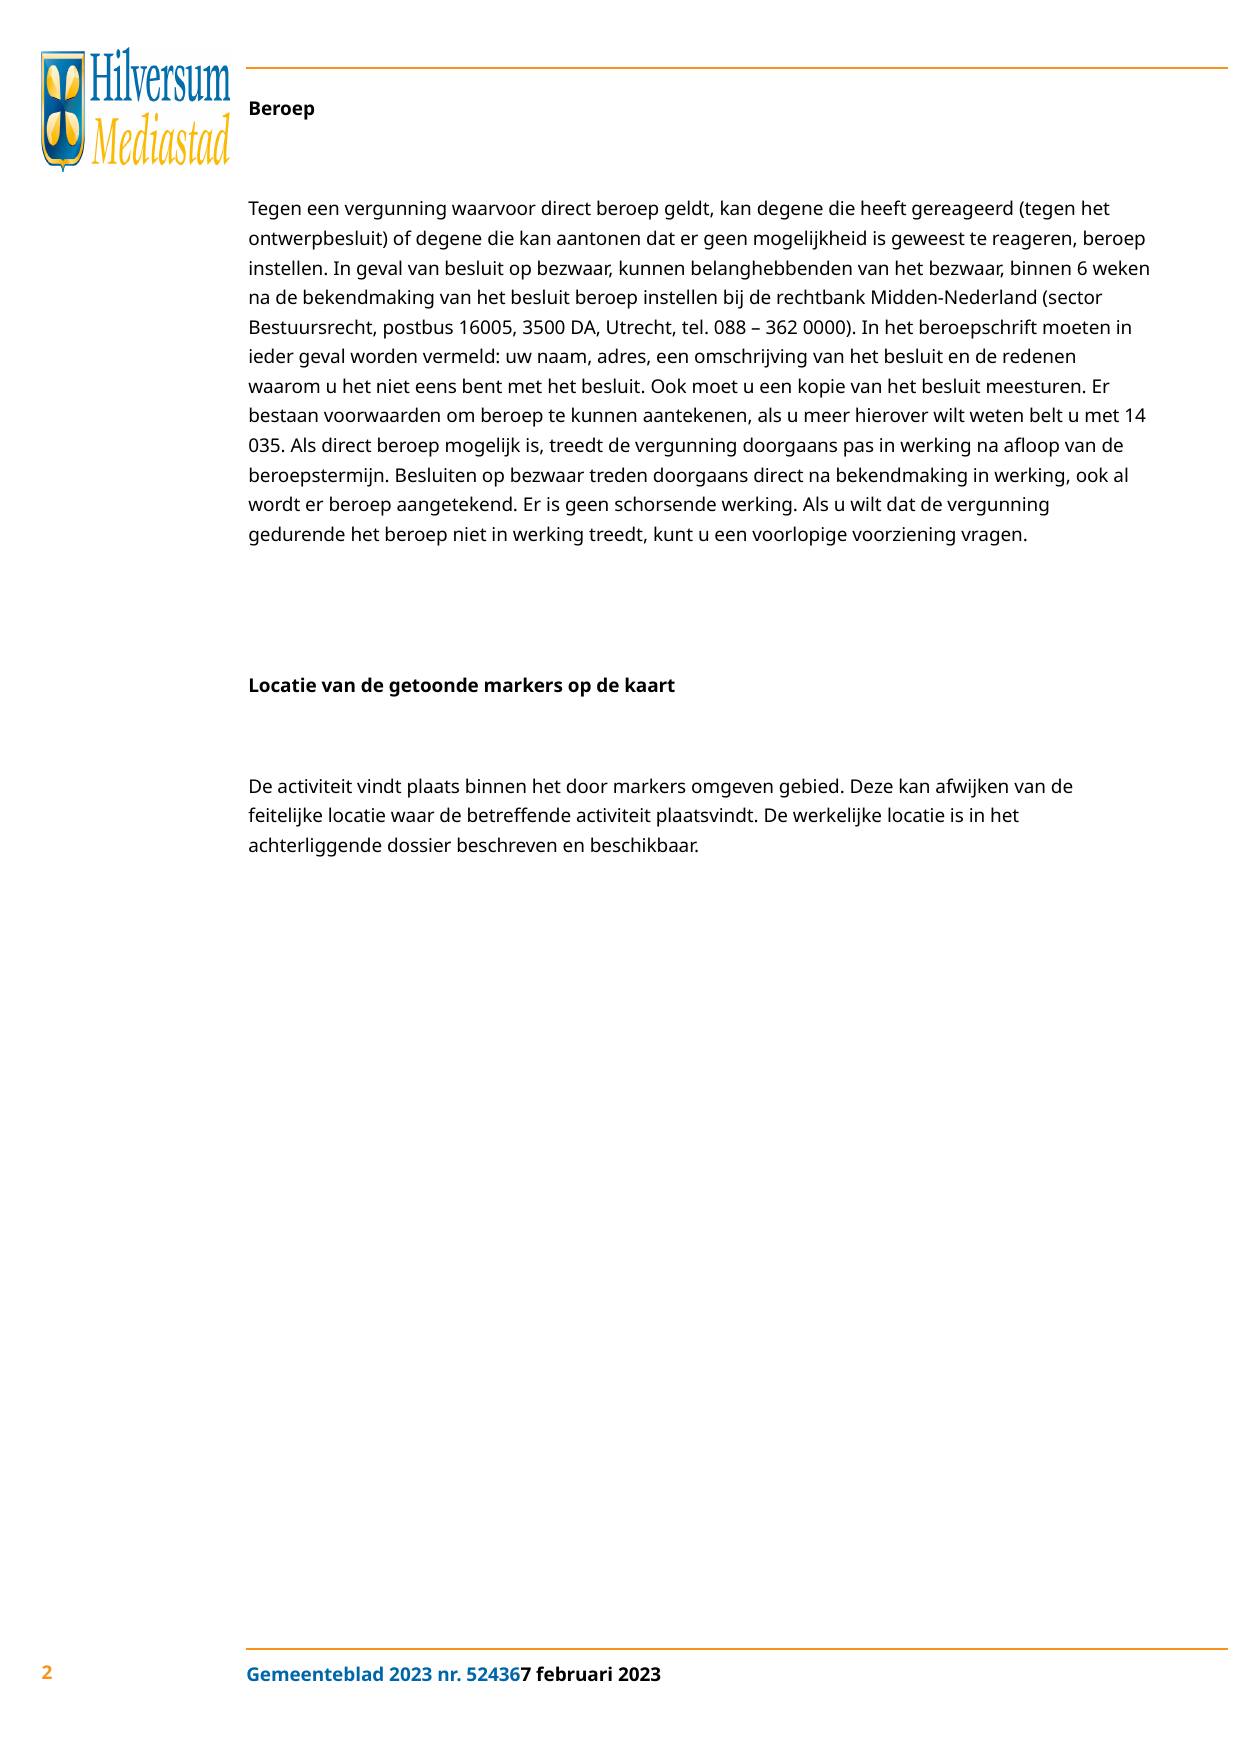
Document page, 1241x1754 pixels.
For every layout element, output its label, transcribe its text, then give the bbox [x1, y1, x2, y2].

text Tegen een vergunning waarvoor direct beroep geldt, kan degene die heeft gereageerd (tegen het ontwerpbesluit) of degene die kan aantonen dat er geen mogelijkheid is geweest te reageren, beroep instellen. In geval van besluit op bezwaar, kunnen belanghebbenden van het bezwaar, binnen 6 weken na de bekendmaking van het besluit beroep instellen bij de rechtbank Midden-Nederland (sector Bestuursrecht, postbus 16005, 3500 DA, Utrecht, tel. 088 – 362 0000). In het beroepschrift moeten in ieder geval worden vermeld: uw naam, adres, een omschrijving van het besluit en de redenen waarom u het niet eens bent met het besluit. Ook moet u een kopie van het besluit meesturen. Er bestaan voorwaarden om beroep te kunnen aantekenen, als u meer hierover wilt weten belt u met 14 035. Als direct beroep mogelijk is, treedt de vergunning doorgaans pas in werking na afloop van de beroepstermijn. Besluiten op bezwaar treden doorgaans direct na bekendmaking in werking, ook al wordt er beroep aangetekend. Er is geen schorsende werking. Als u wilt dat de vergunning gedurende het beroep niet in werking treedt, kunt u een voorlopige voorziening vragen. [248, 196, 1152, 547]
text De activiteit vindt plaats binnen het door markers omgeven gebied. Deze kan afwijken van de feitelijke locatie waar de betreffende activiteit plaatsvindt. De werkelijke locatie is in het achterliggende dossier beschreven en beschikbaar. [248, 773, 1152, 858]
text Beroep [248, 95, 1152, 121]
text Locatie van de getoonde markers op de kaart [248, 672, 1152, 698]
picture [41, 47, 231, 172]
